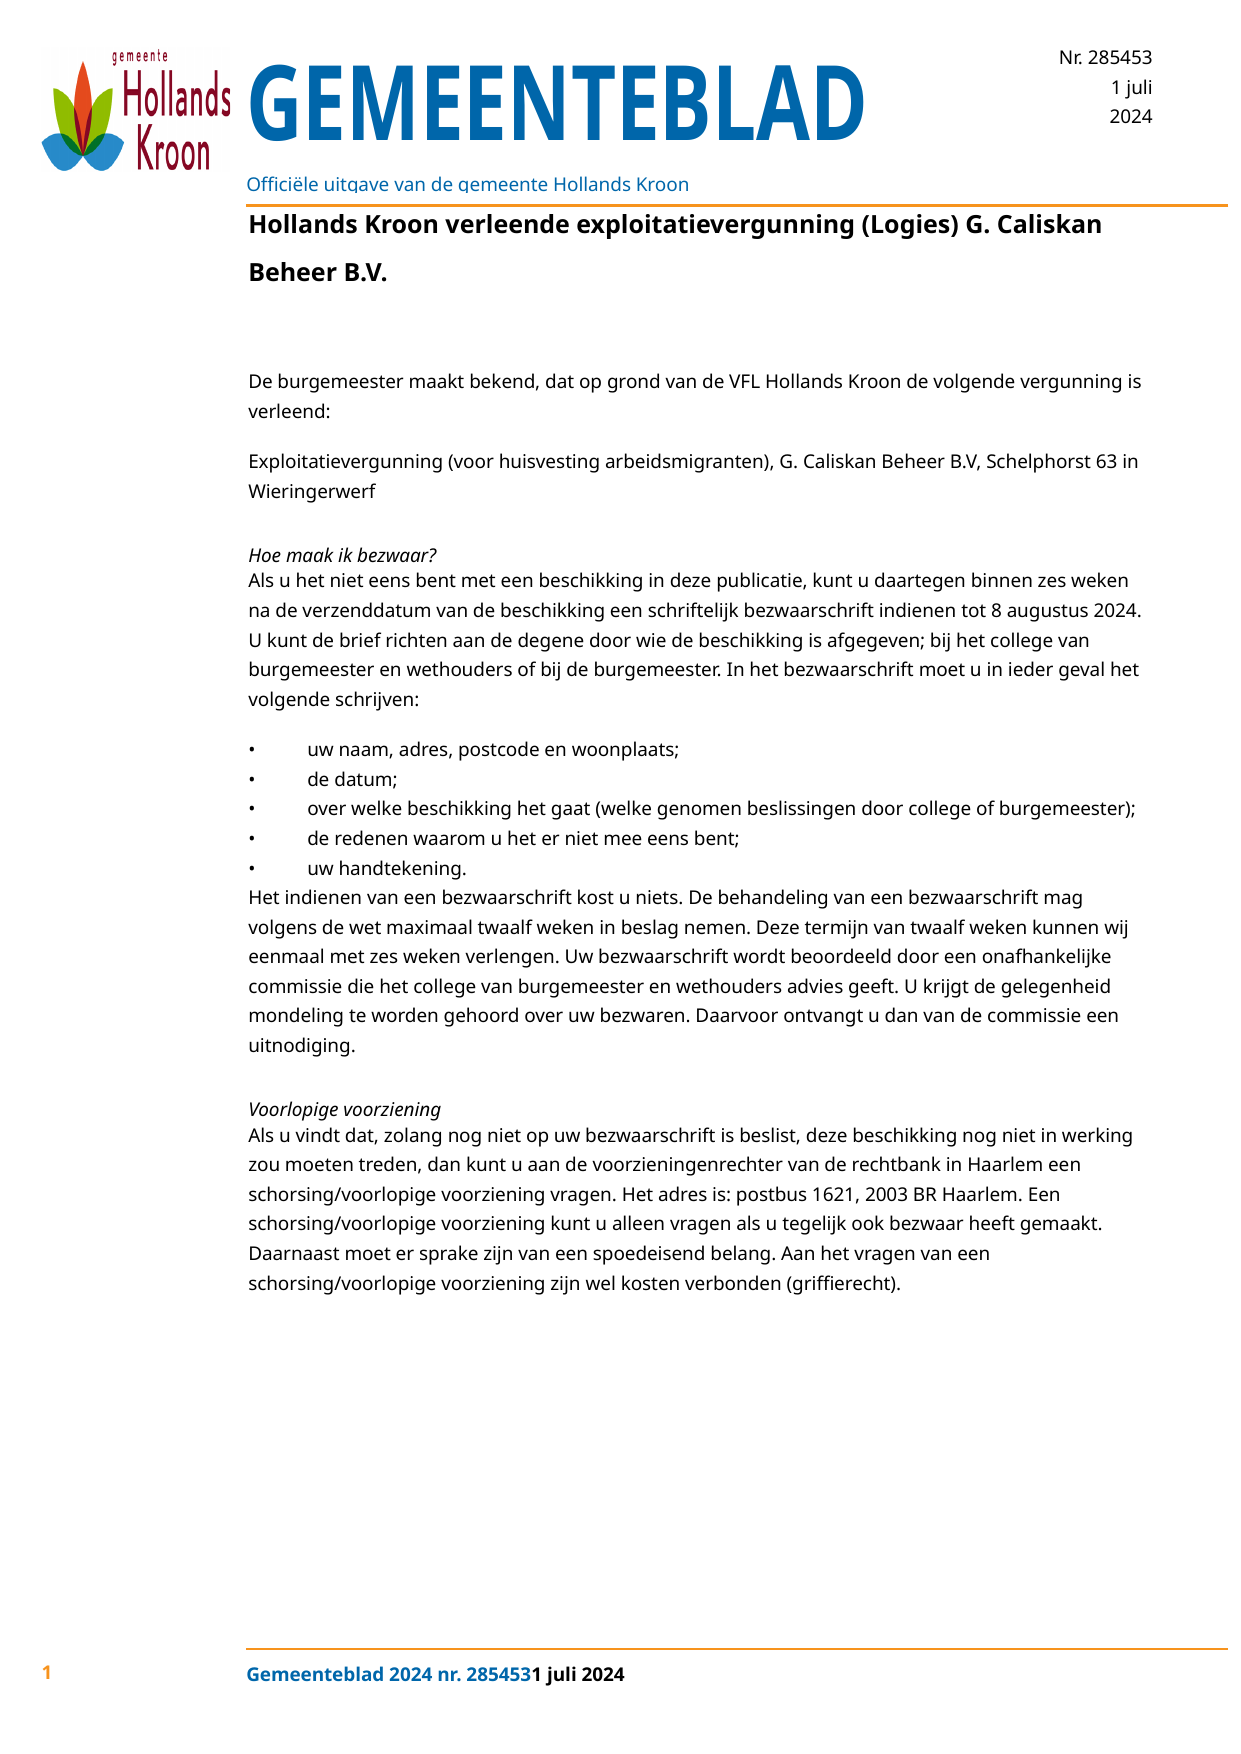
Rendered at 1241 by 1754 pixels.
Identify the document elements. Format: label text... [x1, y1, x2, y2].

text Hollands Kroon verleende exploitatievergunning (Logies) G. Caliskan Beheer B.V. [248, 207, 1152, 288]
text Voorlopige voorziening [248, 1096, 1152, 1122]
text Hoe maak ik bezwaar? [248, 542, 1152, 568]
text De burgemeester maakt bekend, dat op grond van de VFL Hollands Kroon de volgende vergunning is verleend: [248, 368, 1152, 424]
list uw naam, adres, postcode en woonplaats; [248, 736, 1152, 762]
list de datum; [248, 766, 1152, 792]
list de redenen waarom u het er niet mee eens bent; [248, 825, 1152, 851]
list over welke beschikking het gaat (welke genomen beslissingen door college of burgemeester); [248, 796, 1152, 821]
picture [41, 47, 231, 172]
text Exploitatievergunning (voor huisvesting arbeidsmigranten), G. Caliskan Beheer B.V, Schelphorst 63 in Wieringerwerf [248, 448, 1152, 504]
text Als u vindt dat, zolang nog niet op uw bezwaarschrift is beslist, deze beschikking nog niet in werking zou moeten treden, dan kunt u aan de voorzieningenrechter van de rechtbank in Haarlem een schorsing/voorlopige voorziening vragen. Het adres is: postbus 1621, 2003 BR Haarlem. Een schorsing/voorlopige voorziening kunt u alleen vragen als u tegelijk ook bezwaar heeft gemaakt. Daarnaast moet er sprake zijn van een spoedeisend belang. Aan het vragen van een schorsing/voorlopige voorziening zijn wel kosten verbonden (griffierecht). [248, 1122, 1152, 1296]
text Het indienen van een bezwaarschrift kost u niets. De behandeling van een bezwaarschrift mag volgens de wet maximaal twaalf weken in beslag nemen. Deze termijn van twaalf weken kunnen wij eenmaal met zes weken verlengen. Uw bezwaarschrift wordt beoordeeld door een onafhankelijke commissie die het college van burgemeester en wethouders advies geeft. U krijgt de gelegenheid mondeling te worden gehoord over uw bezwaren. Daarvoor ontvangt u dan van de commissie een uitnodiging. [248, 884, 1152, 1058]
list uw handtekening. [248, 855, 1152, 880]
text Als u het niet eens bent met een beschikking in deze publicatie, kunt u daartegen binnen zes weken na de verzenddatum van de beschikking een schriftelijk bezwaarschrift indienen tot 8 augustus 2024. U kunt de brief richten aan de degene door wie de beschikking is afgegeven; bij het college van burgemeester en wethouders of bij de burgemeester. In het bezwaarschrift moet u in ieder geval het volgende schrijven: [248, 568, 1152, 712]
